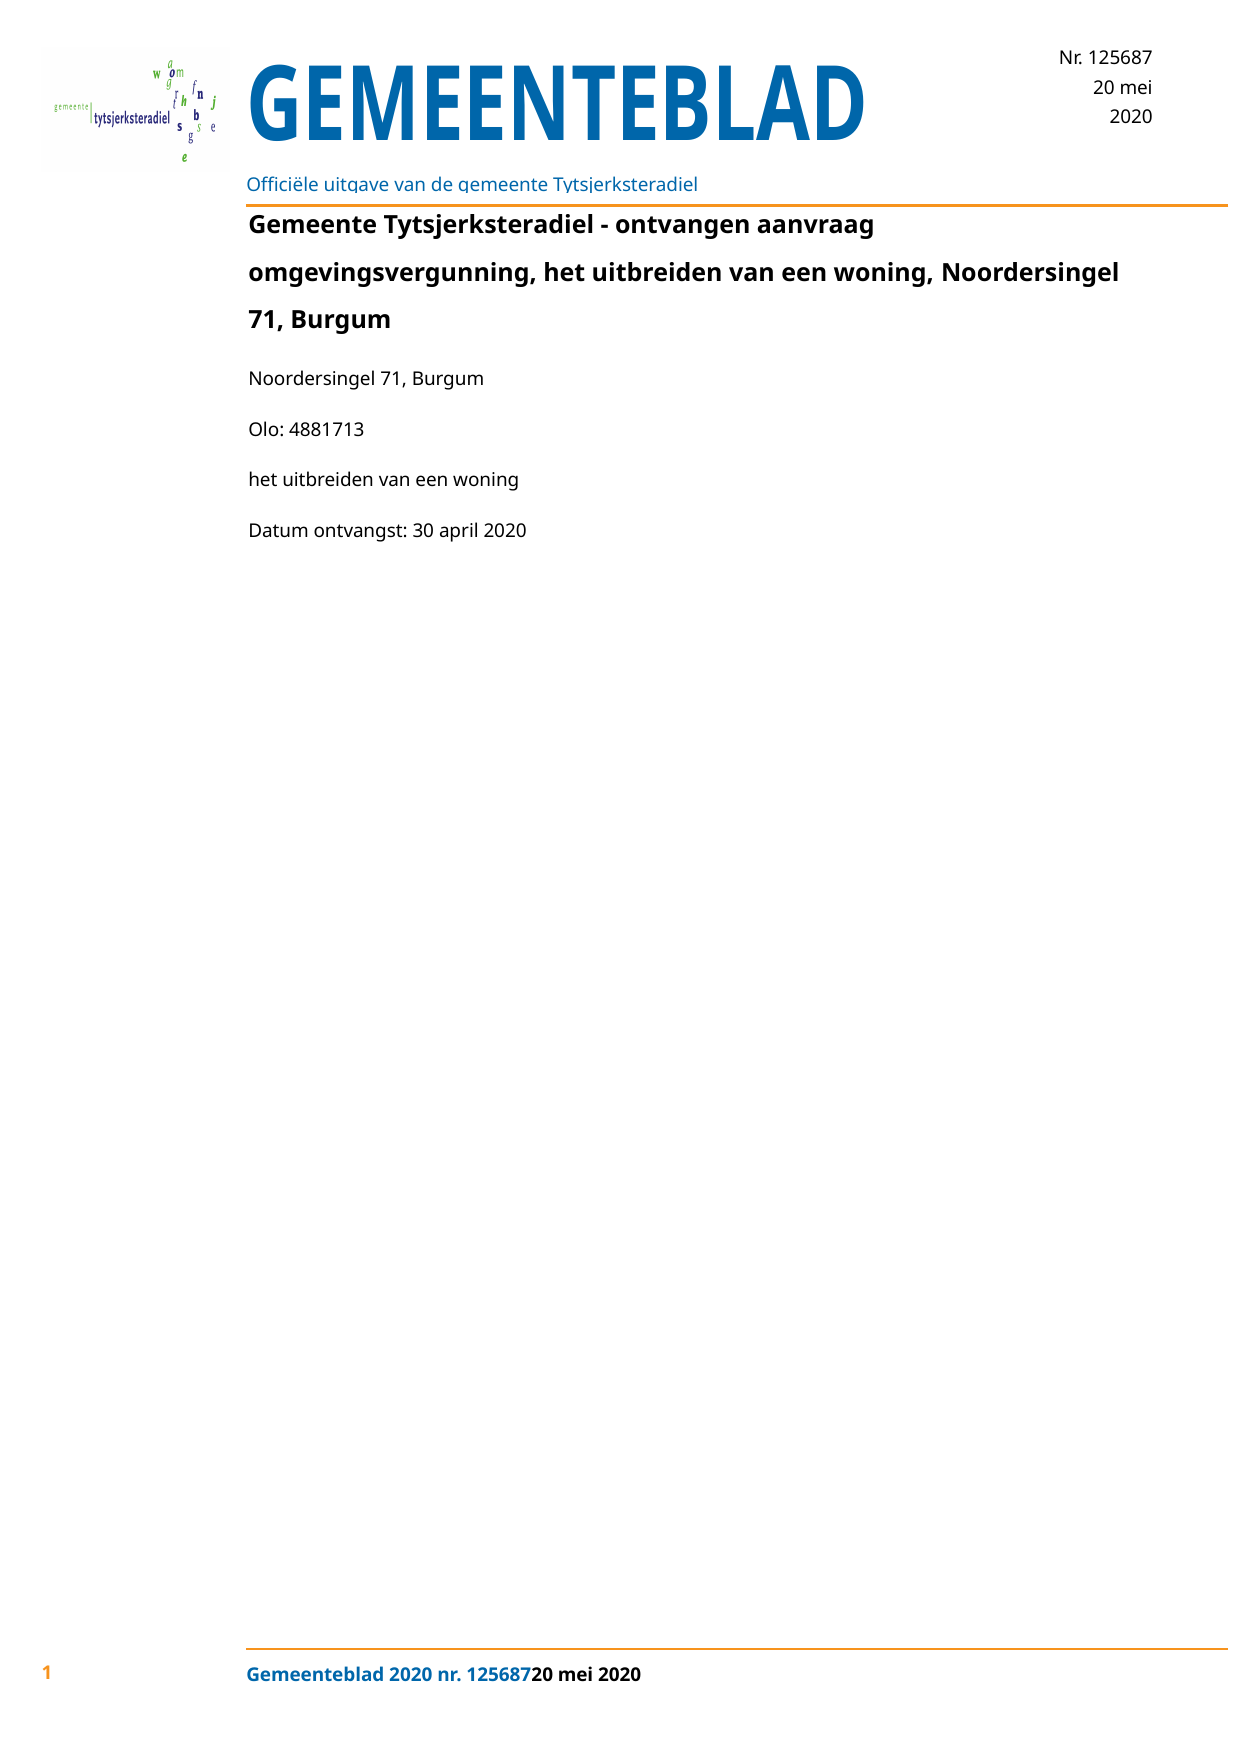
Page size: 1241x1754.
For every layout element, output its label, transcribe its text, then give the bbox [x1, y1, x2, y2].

picture [41, 47, 231, 172]
text Olo: 4881713 [248, 416, 1152, 442]
text Noordersingel 71, Burgum [248, 366, 1152, 391]
text het uitbreiden van een woning [248, 466, 1152, 492]
text Gemeente Tytsjerksteradiel - ontvangen aanvraag omgevingsvergunning, het uitbreiden van een woning, Noordersingel 71, Burgum [248, 207, 1152, 336]
text Datum ontvangst: 30 april 2020 [248, 517, 1152, 542]
